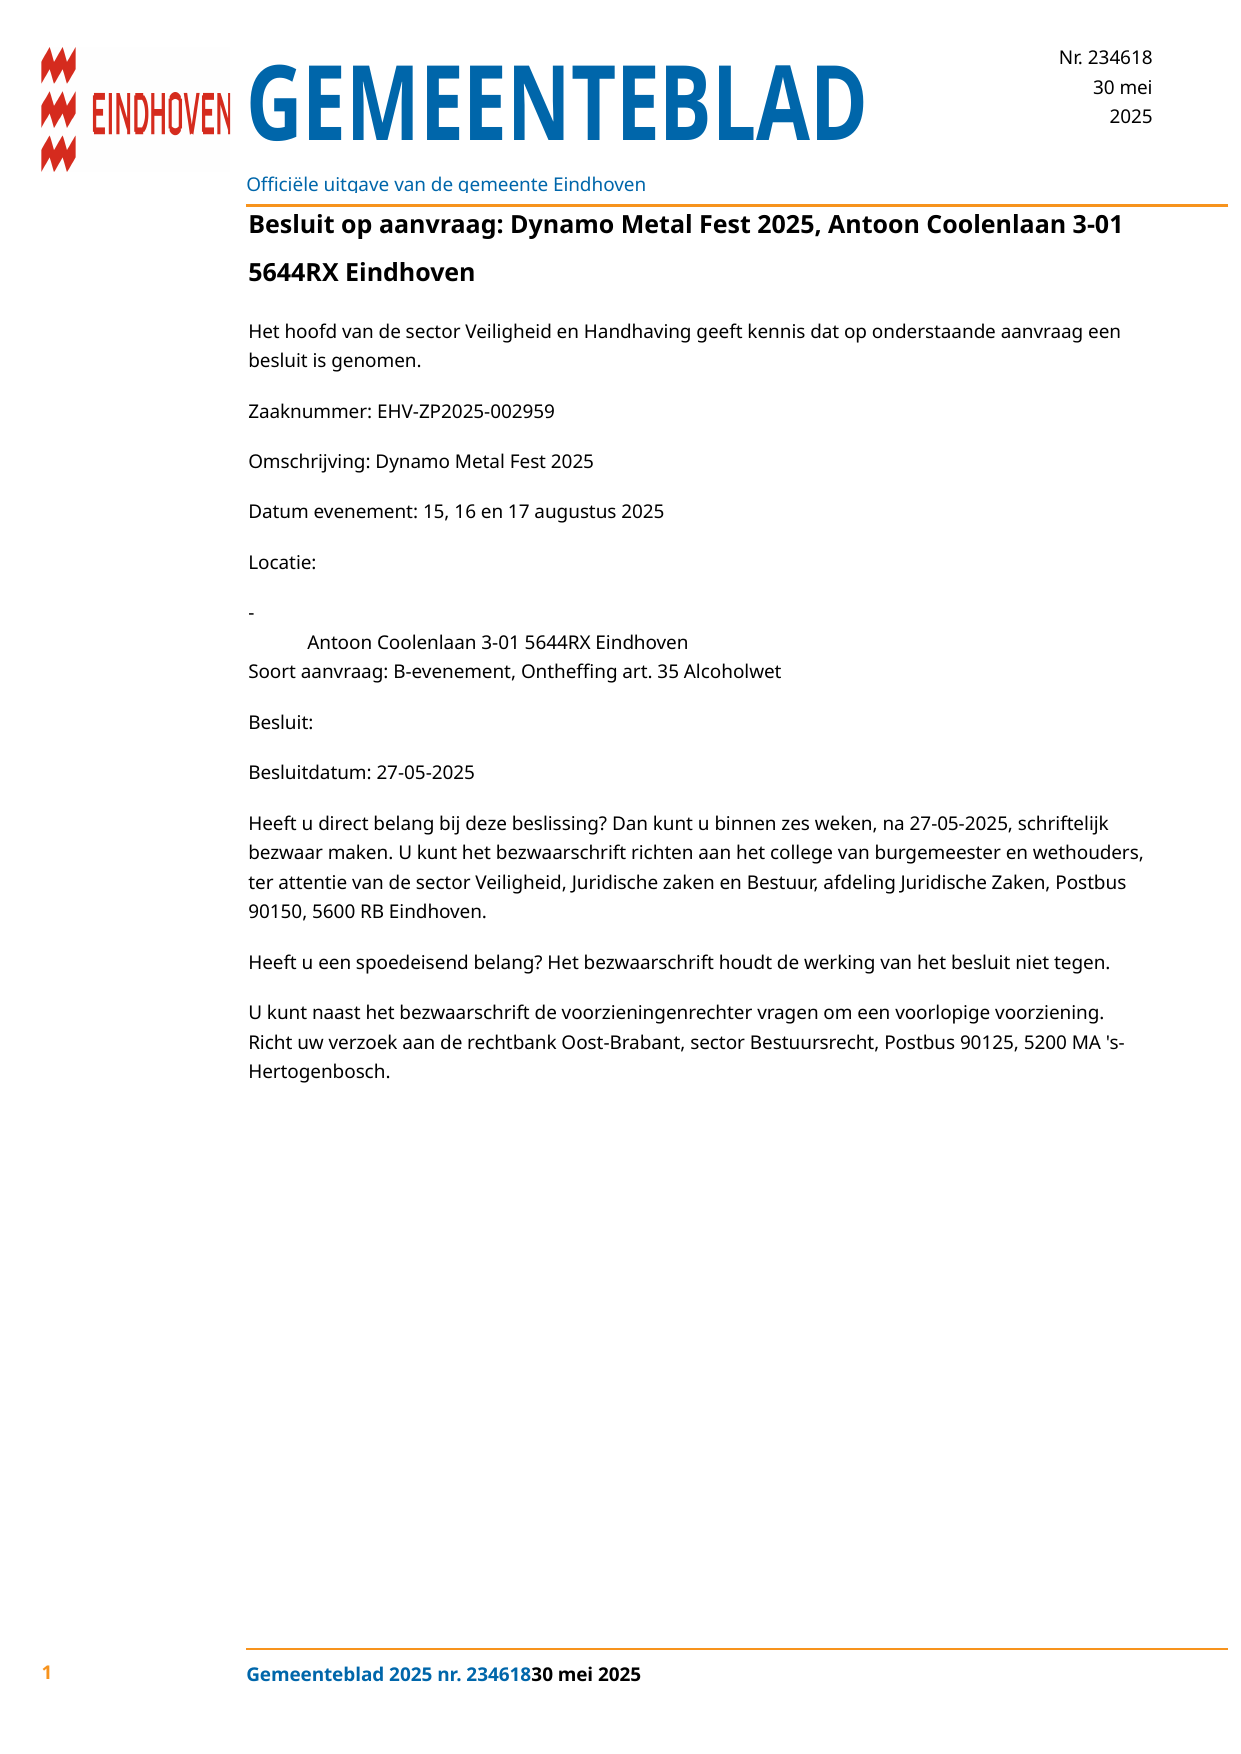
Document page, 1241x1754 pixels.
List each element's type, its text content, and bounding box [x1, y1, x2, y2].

text Heeft u direct belang bij deze beslissing? Dan kunt u binnen zes weken, na 27-05-2025, schriftelijk bezwaar maken. U kunt het bezwaarschrift richten aan het college van burgemeester en wethouders, ter attentie van de sector Veiligheid, Juridische zaken en Bestuur, afdeling Juridische Zaken, Postbus 90150, 5600 RB Eindhoven. [248, 810, 1152, 924]
text Heeft u een spoedeisend belang? Het bezwaarschrift houdt de werking van het besluit niet tegen. [248, 949, 1152, 975]
text Besluitdatum: 27-05-2025 [248, 759, 1152, 785]
text Datum evenement: 15, 16 en 17 augustus 2025 [248, 499, 1152, 524]
text Soort aanvraag: B-evenement, Ontheffing art. 35 Alcoholwet [248, 659, 1152, 684]
text Besluit: [248, 709, 1152, 735]
text Locatie: [248, 549, 1152, 575]
text Het hoofd van de sector Veiligheid en Handhaving geeft kennis dat op onderstaande aanvraag een besluit is genomen. [248, 318, 1152, 373]
text Besluit op aanvraag: Dynamo Metal Fest 2025, Antoon Coolenlaan 3-01 5644RX Eindhoven [248, 207, 1152, 288]
text U kunt naast het bezwaarschrift de voorzieningenrechter vragen om een voorlopige voorziening. Richt uw verzoek aan de rechtbank Oost-Brabant, sector Bestuursrecht, Postbus 90125, 5200 MA 's-Hertogenbosch. [248, 999, 1152, 1084]
text Omschrijving: Dynamo Metal Fest 2025 [248, 448, 1152, 474]
picture [41, 47, 231, 172]
list Antoon Coolenlaan 3-01 5644RX Eindhoven [248, 629, 1152, 655]
text Zaaknummer: EHV-ZP2025-002959 [248, 398, 1152, 424]
